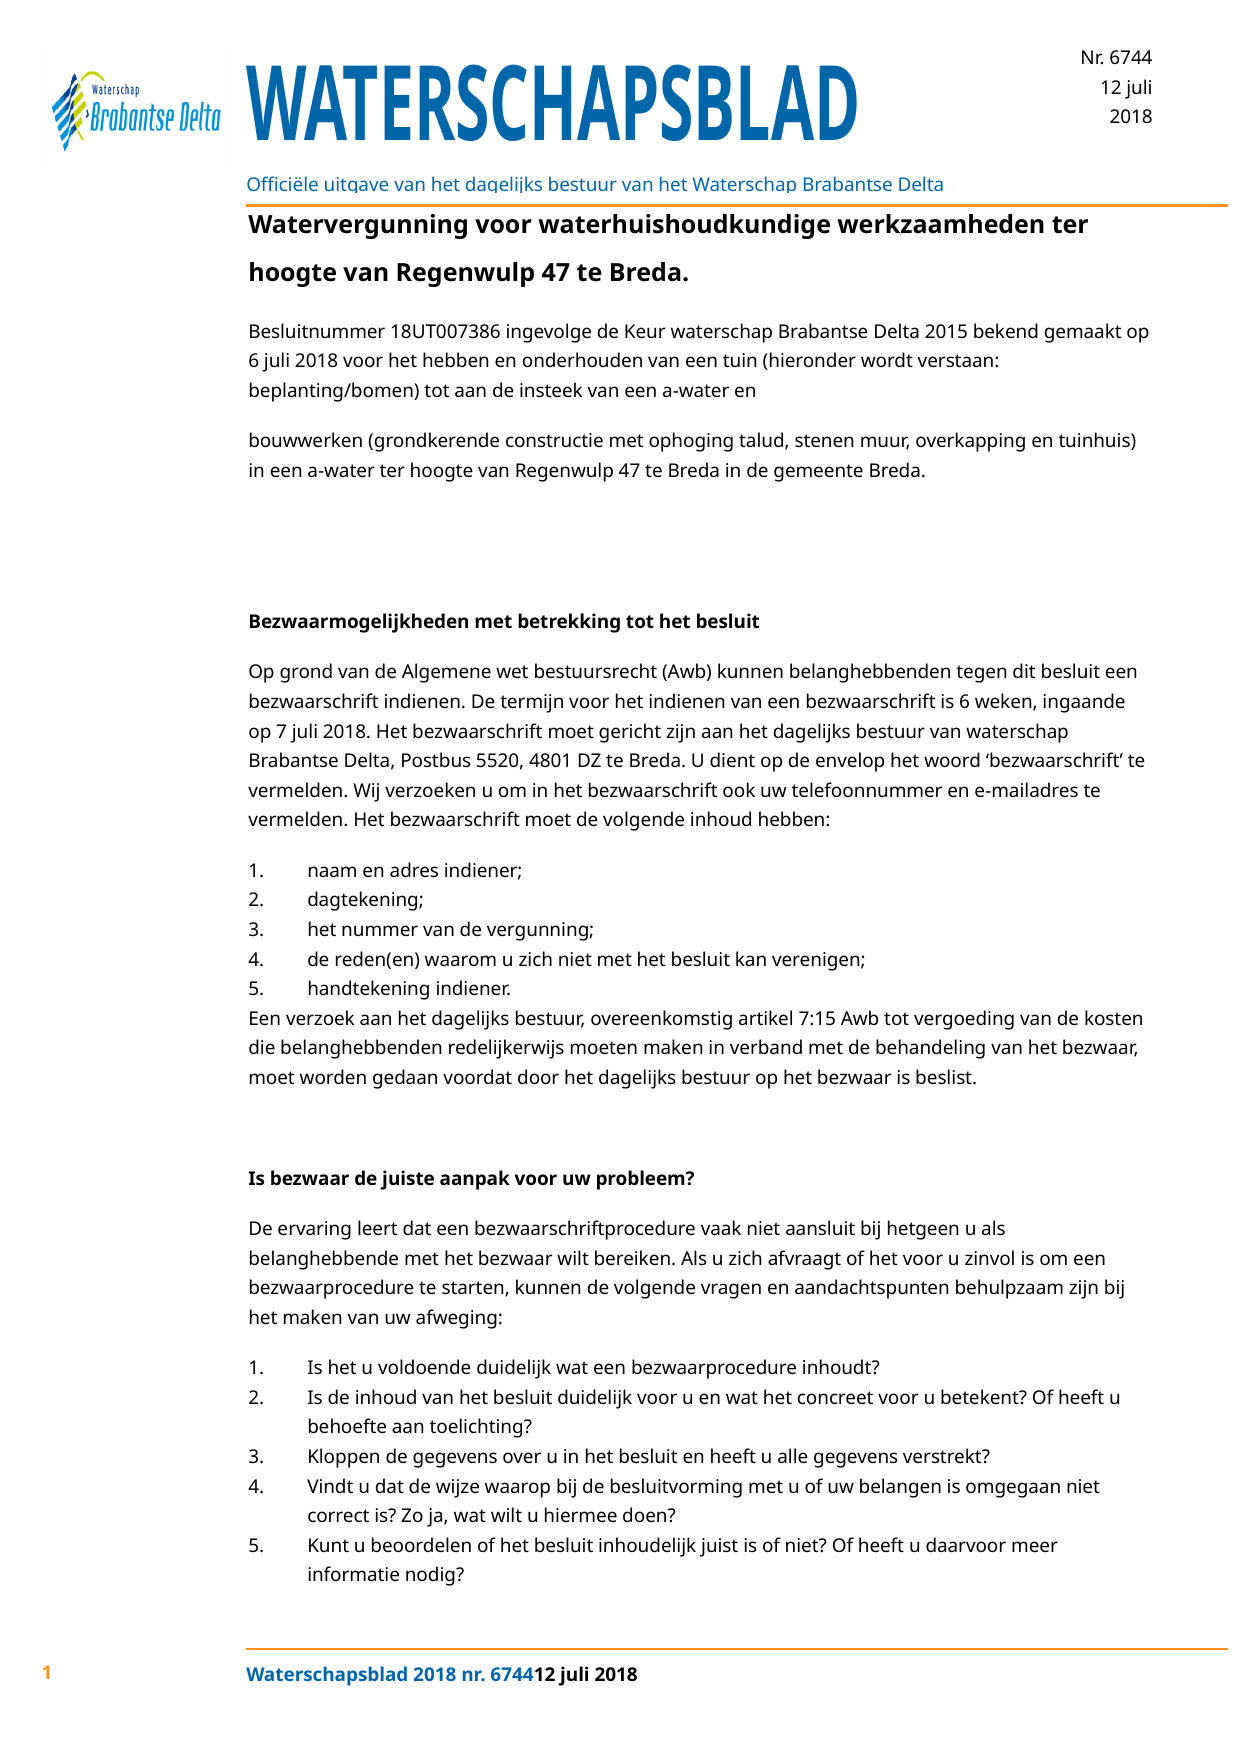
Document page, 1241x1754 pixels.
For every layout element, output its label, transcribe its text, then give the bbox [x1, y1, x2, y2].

text De ervaring leert dat een bezwaarschriftprocedure vaak niet aansluit bij hetgeen u als belanghebbende met het bezwaar wilt bereiken. Als u zich afvraagt of het voor u zinvol is om een bezwaarprocedure te starten, kunnen de volgende vragen en aandachtspunten behulpzaam zijn bij het maken van uw afweging: [248, 1215, 1152, 1330]
list naam en adres indiener; [248, 857, 1152, 883]
text bouwwerken (grondkerende constructie met ophoging talud, stenen muur, overkapping en tuinhuis) in een a-water ter hoogte van Regenwulp 47 te Breda in de gemeente Breda. [248, 427, 1152, 483]
picture [41, 47, 231, 172]
list handtekening indiener. [248, 975, 1152, 1001]
list dagtekening; [248, 887, 1152, 912]
list Kunt u beoordelen of het besluit inhoudelijk juist is of niet? Of heeft u daarvoor meer informatie nodig? [248, 1532, 1152, 1587]
list het nummer van de vergunning; [248, 916, 1152, 942]
text Is bezwaar de juiste aanpak voor uw probleem? [248, 1165, 1152, 1191]
text Een verzoek aan het dagelijks bestuur, overeenkomstig artikel 7:15 Awb tot vergoeding van de kosten die belanghebbenden redelijkerwijs moeten maken in verband met de behandeling van het bezwaar, moet worden gedaan voordat door het dagelijks bestuur op het bezwaar is beslist. [248, 1005, 1152, 1090]
list Kloppen de gegevens over u in het besluit en heeft u alle gegevens verstrekt? [248, 1443, 1152, 1469]
list Is de inhoud van het besluit duidelijk voor u en wat het concreet voor u betekent? Of heeft u behoefte aan toelichting? [248, 1384, 1152, 1439]
text Op grond van de Algemene wet bestuursrecht (Awb) kunnen belanghebbenden tegen dit besluit een bezwaarschrift indienen. De termijn voor het indienen van een bezwaarschrift is 6 weken, ingaande op 7 juli 2018. Het bezwaarschrift moet gericht zijn aan het dagelijks bestuur van waterschap Brabantse Delta, Postbus 5520, 4801 DZ te Breda. U dient op de envelop het woord ‘bezwaarschrift’ te vermelden. Wij verzoeken u om in het bezwaarschrift ook uw telefoonnummer en e‑mailadres te vermelden. Het bezwaarschrift moet de volgende inhoud hebben: [248, 659, 1152, 832]
text Watervergunning voor waterhuishoudkundige werkzaamheden ter hoogte van Regenwulp 47 te Breda. [248, 207, 1152, 288]
list Is het u voldoende duidelijk wat een bezwaarprocedure inhoudt? [248, 1354, 1152, 1380]
text Bezwaarmogelijkheden met betrekking tot het besluit [248, 608, 1152, 634]
list Vindt u dat de wijze waarop bij de besluitvorming met u of uw belangen is omgegaan niet correct is? Zo ja, wat wilt u hiermee doen? [248, 1473, 1152, 1528]
text Besluitnummer 18UT007386 ingevolge de Keur waterschap Brabantse Delta 2015 bekend gemaakt op 6 juli 2018 voor het hebben en onderhouden van een tuin (hieronder wordt verstaan: beplanting/bomen) tot aan de insteek van een a-water en [248, 318, 1152, 403]
list de reden(en) waarom u zich niet met het besluit kan verenigen; [248, 946, 1152, 972]
